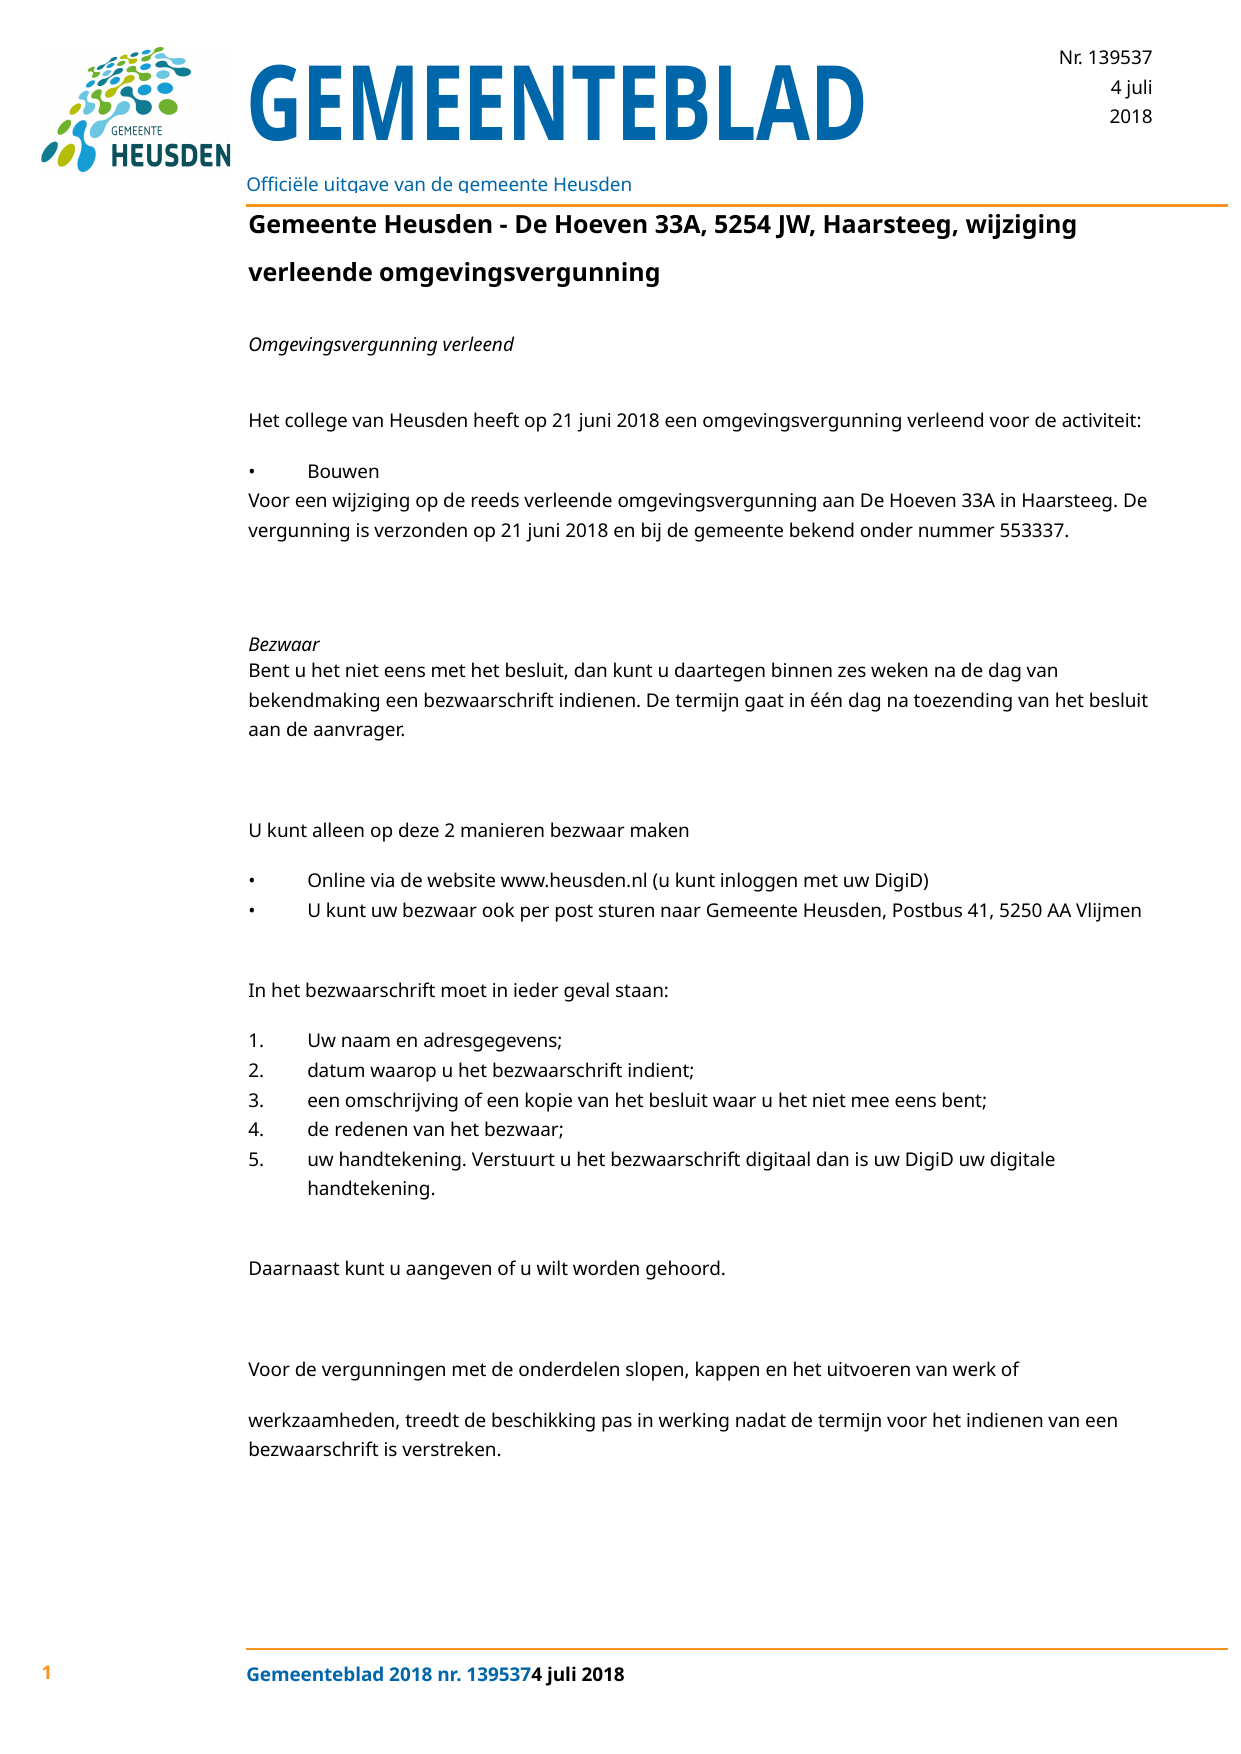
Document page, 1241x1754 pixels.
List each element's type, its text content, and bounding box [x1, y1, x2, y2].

text U kunt alleen op deze 2 manieren bezwaar maken [248, 817, 1152, 843]
text Omgevingsvergunning verleend [248, 331, 1152, 357]
list datum waarop u het bezwaarschrift indient; [248, 1057, 1152, 1083]
list uw handtekening. Verstuurt u het bezwaarschrift digitaal dan is uw DigiD uw digitale handtekening. [248, 1146, 1152, 1201]
text Voor de vergunningen met de onderdelen slopen, kappen en het uitvoeren van werk of [248, 1356, 1152, 1382]
text werkzaamheden, treedt de beschikking pas in werking nadat de termijn voor het indienen van een bezwaarschrift is verstreken. [248, 1407, 1152, 1462]
text In het bezwaarschrift moet in ieder geval staan: [248, 977, 1152, 1003]
text Bent u het niet eens met het besluit, dan kunt u daartegen binnen zes weken na de dag van bekendmaking een bezwaarschrift indienen. De termijn gaat in één dag na toezending van het besluit aan de aanvrager. [248, 657, 1152, 742]
text Het college van Heusden heeft op 21 juni 2018 een omgevingsvergunning verleend voor de activiteit: [248, 408, 1152, 433]
text Daarnaast kunt u aangeven of u wilt worden gehoord. [248, 1256, 1152, 1281]
list Online via de website www.heusden.nl (u kunt inloggen met uw DigiD) [248, 868, 1152, 893]
text Bezwaar [248, 632, 1152, 657]
list U kunt uw bezwaar ook per post sturen naar Gemeente Heusden, Postbus 41, 5250 AA Vlijmen [248, 897, 1152, 923]
list Uw naam en adresgegevens; [248, 1028, 1152, 1053]
list Bouwen [248, 458, 1152, 484]
text Voor een wijziging op de reeds verleende omgevingsvergunning aan De Hoeven 33A in Haarsteeg. De vergunning is verzonden op 21 juni 2018 en bij de gemeente bekend onder nummer 553337. [248, 488, 1152, 543]
picture [41, 47, 231, 172]
text Gemeente Heusden - De Hoeven 33A, 5254 JW, Haarsteeg, wijziging verleende omgevingsvergunning [248, 207, 1152, 288]
list een omschrijving of een kopie van het besluit waar u het niet mee eens bent; [248, 1087, 1152, 1113]
list de redenen van het bezwaar; [248, 1116, 1152, 1142]
